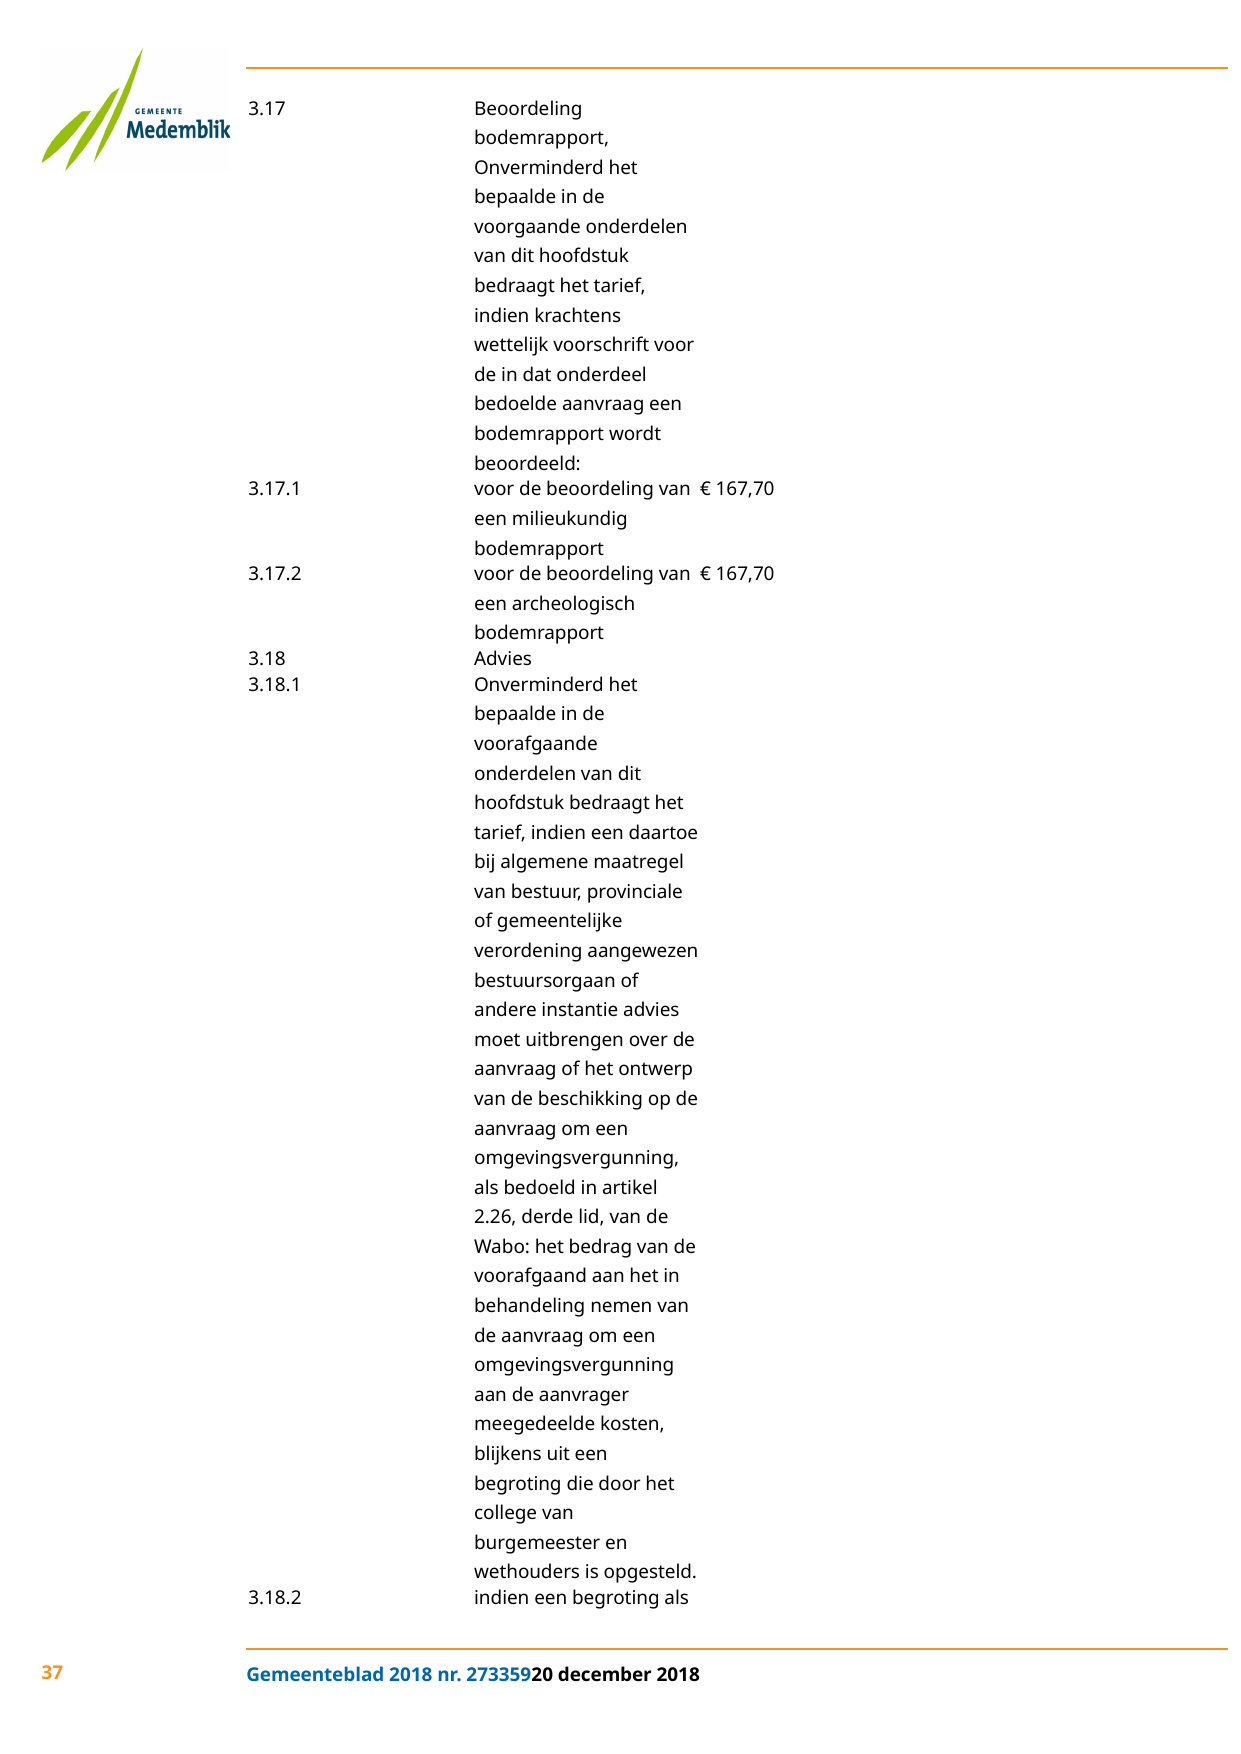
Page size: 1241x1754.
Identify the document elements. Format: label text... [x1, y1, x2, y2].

table_cell 3.17.1 [248, 476, 474, 560]
table_cell 3.17.2 [248, 560, 474, 645]
table_cell [926, 1584, 1152, 1610]
table_cell [926, 645, 1152, 671]
table_cell 3.18 [248, 645, 474, 671]
table_cell indien een begroting als [474, 1584, 700, 1610]
table_cell voor de beoordeling van een archeologisch bodemrapport [474, 560, 700, 645]
table_cell [700, 671, 926, 1584]
table_cell [926, 476, 1152, 560]
table_cell [926, 95, 1152, 476]
table_cell [926, 560, 1152, 645]
table_cell 3.18.2 [248, 1584, 474, 1610]
table_cell [700, 95, 926, 476]
table_cell 3.17 [248, 95, 474, 476]
table_cell voor de beoordeling van een milieukundig bodemrapport [474, 476, 700, 560]
table_cell 3.18.1 [248, 671, 474, 1584]
table_cell Advies [474, 645, 700, 671]
table_cell [926, 671, 1152, 1584]
table_cell [700, 1584, 926, 1610]
picture [41, 47, 231, 172]
table_cell Beoordeling bodemrapport, Onverminderd het bepaalde in de voorgaande onderdelen van dit hoofdstuk bedraagt het tarief, indien krachtens wettelijk voorschrift voor de in dat onderdeel bedoelde aanvraag een bodemrapport wordt beoordeeld: [474, 95, 700, 476]
table_cell [700, 645, 926, 671]
table_cell € 167,70 [700, 560, 926, 645]
table_cell Onverminderd het bepaalde in de voorafgaande onderdelen van dit hoofdstuk bedraagt het tarief, indien een daartoe bij algemene maatregel van bestuur, provinciale of gemeentelijke verordening aangewezen bestuursorgaan of andere instantie advies moet uitbrengen over de aanvraag of het ontwerp van de beschikking op de aanvraag om een omgevingsvergunning, als bedoeld in artikel 2.26, derde lid, van de Wabo: het bedrag van de voorafgaand aan het in behandeling nemen van de aanvraag om een omgevingsvergunning aan de aanvrager meegedeelde kosten, blijkens uit een begroting die door het college van burgemeester en wethouders is opgesteld. [474, 671, 700, 1584]
table_cell € 167,70 [700, 476, 926, 560]
